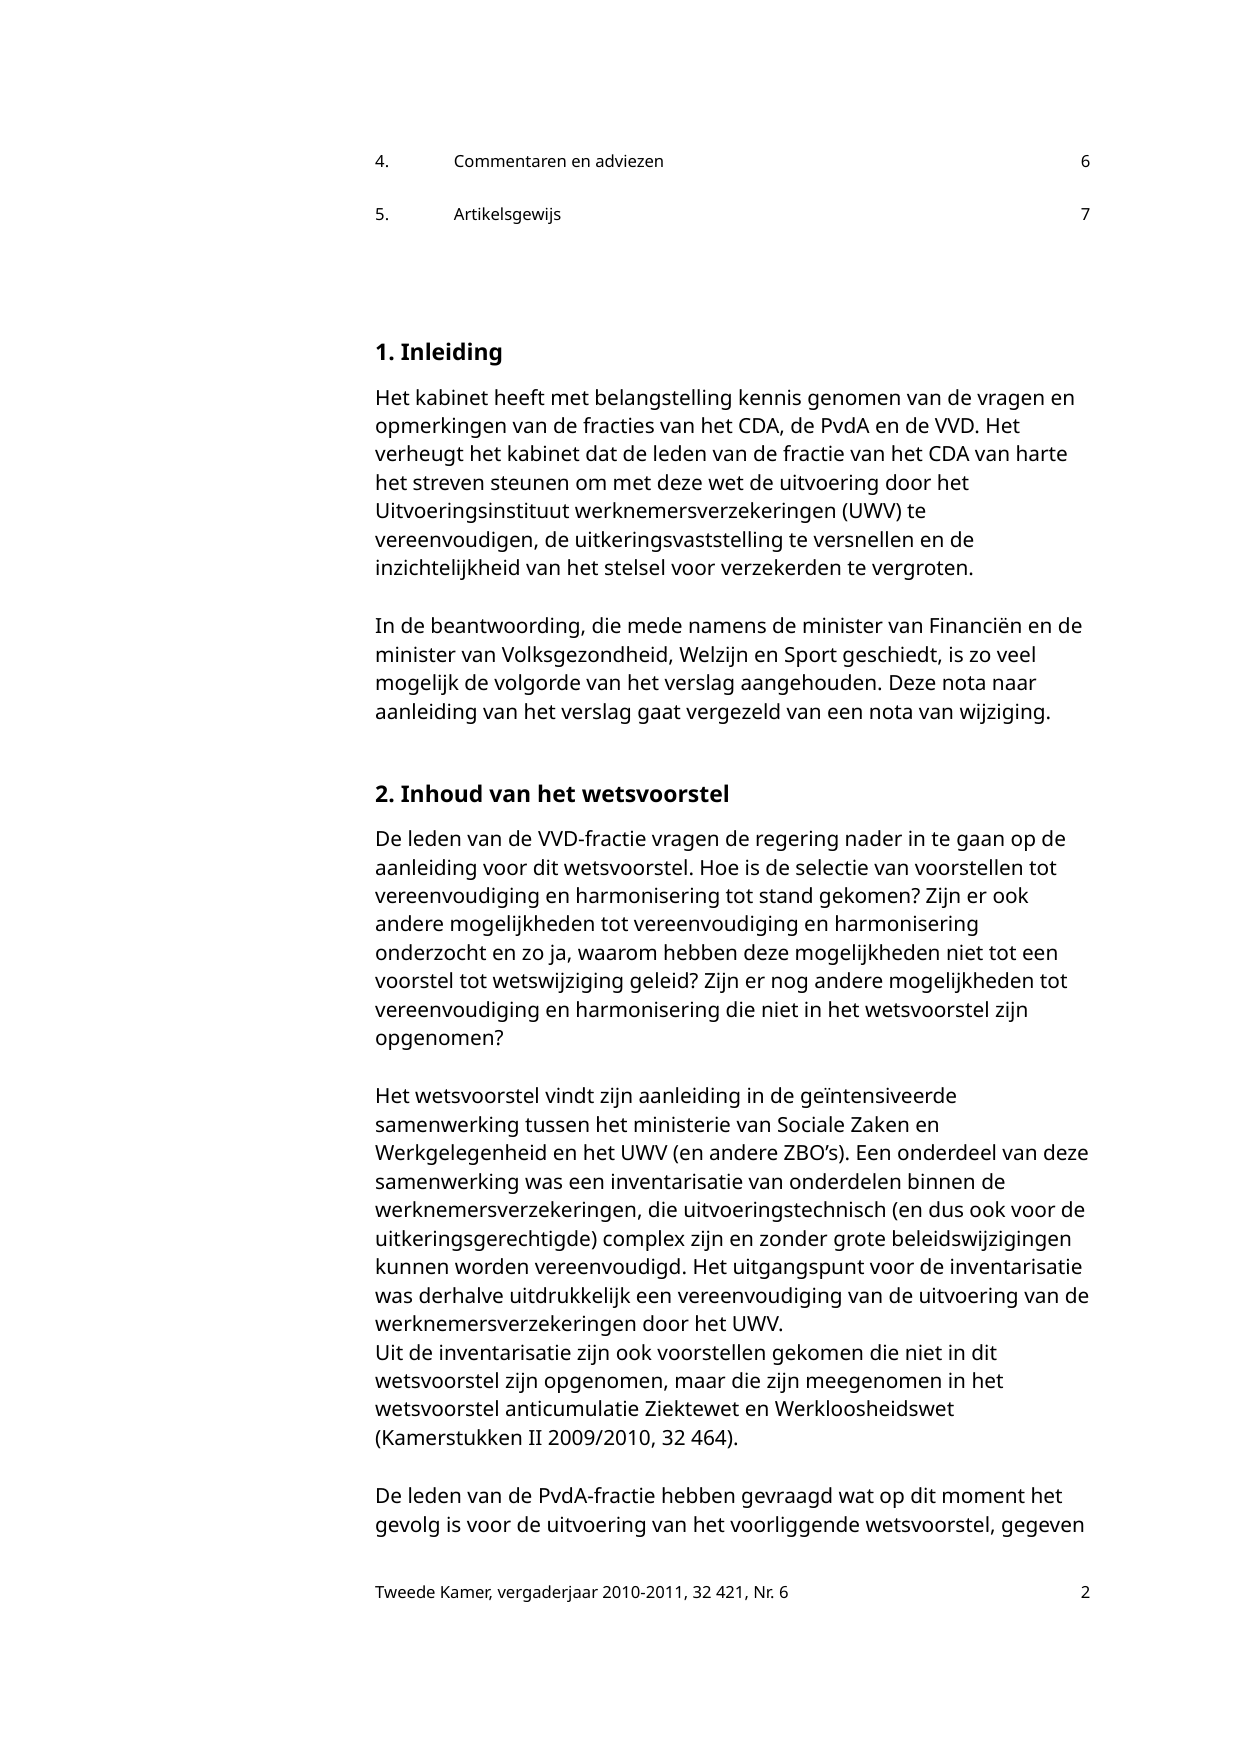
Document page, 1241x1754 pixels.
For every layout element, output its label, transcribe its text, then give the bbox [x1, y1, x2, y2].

text In de beantwoording, die mede namens de minister van Financiën en de minister van Volksgezondheid, Welzijn en Sport geschiedt, is zo veel mogelijk de volgorde van het verslag aangehouden. Deze nota naar aanleiding van het verslag gaat vergezeld van een nota van wijziging. [375, 612, 1090, 725]
text Het wetsvoorstel vindt zijn aanleiding in de geïntensiveerde samenwerking tussen het ministerie van Sociale Zaken en Werkgelegenheid en het UWV (en andere ZBO’s). Een onderdeel van deze samenwerking was een inventarisatie van onderdelen binnen de werknemersverzekeringen, die uitvoeringstechnisch (en dus ook voor de uitkeringsgerechtigde) complex zijn en zonder grote beleidswijzigingen kunnen worden vereenvoudigd. Het uitgangspunt voor de inventarisatie was derhalve uitdrukkelijk een vereenvoudiging van de uitvoering van de werknemersverzekeringen door het UWV. [375, 1082, 1090, 1338]
table_cell 5. [375, 203, 454, 255]
text Het kabinet heeft met belangstelling kennis genomen van de vragen en opmerkingen van de fracties van het CDA, de PvdA en de VVD. Het verheugt het kabinet dat de leden van de fractie van het CDA van harte het streven steunen om met deze wet de uitvoering door het Uitvoeringsinstituut werknemersverzekeringen (UWV) te vereenvoudigen, de uitkeringsvaststelling te versnellen en de inzichtelijkheid van het stelsel voor verzekerden te vergroten. [375, 383, 1090, 582]
text De leden van de VVD-fractie vragen de regering nader in te gaan op de aanleiding voor dit wetsvoorstel. Hoe is de selectie van voorstellen tot vereenvoudiging en harmonisering tot stand gekomen? Zijn er ook andere mogelijkheden tot vereenvoudiging en harmonisering onderzocht en zo ja, waarom hebben deze mogelijkheden niet tot een voorstel tot wetswijziging geleid? Zijn er nog andere mogelijkheden tot vereenvoudiging en harmonisering die niet in het wetsvoorstel zijn opgenomen? [375, 824, 1090, 1052]
text Uit de inventarisatie zijn ook voorstellen gekomen die niet in dit wetsvoorstel zijn opgenomen, maar die zijn meegenomen in het wetsvoorstel anticumulatie Ziektewet en Werkloosheidswet (Kamerstukken II 2009/2010, 32 464). [375, 1338, 1090, 1451]
table_cell Artikelsgewijs [454, 203, 1026, 255]
text De leden van de PvdA-fractie hebben gevraagd wat op dit moment het gevolg is voor de uitvoering van het voorliggende wetsvoorstel, gegeven [375, 1481, 1090, 1538]
table_cell 6 [1026, 150, 1090, 203]
table_cell 7 [1026, 203, 1090, 255]
table_cell 4. [375, 150, 454, 203]
table_cell Commentaren en adviezen [454, 150, 1026, 203]
subtitle 2. Inhoud van het wetsvoorstel [375, 778, 1090, 809]
subtitle 1. Inleiding [375, 336, 1090, 368]
